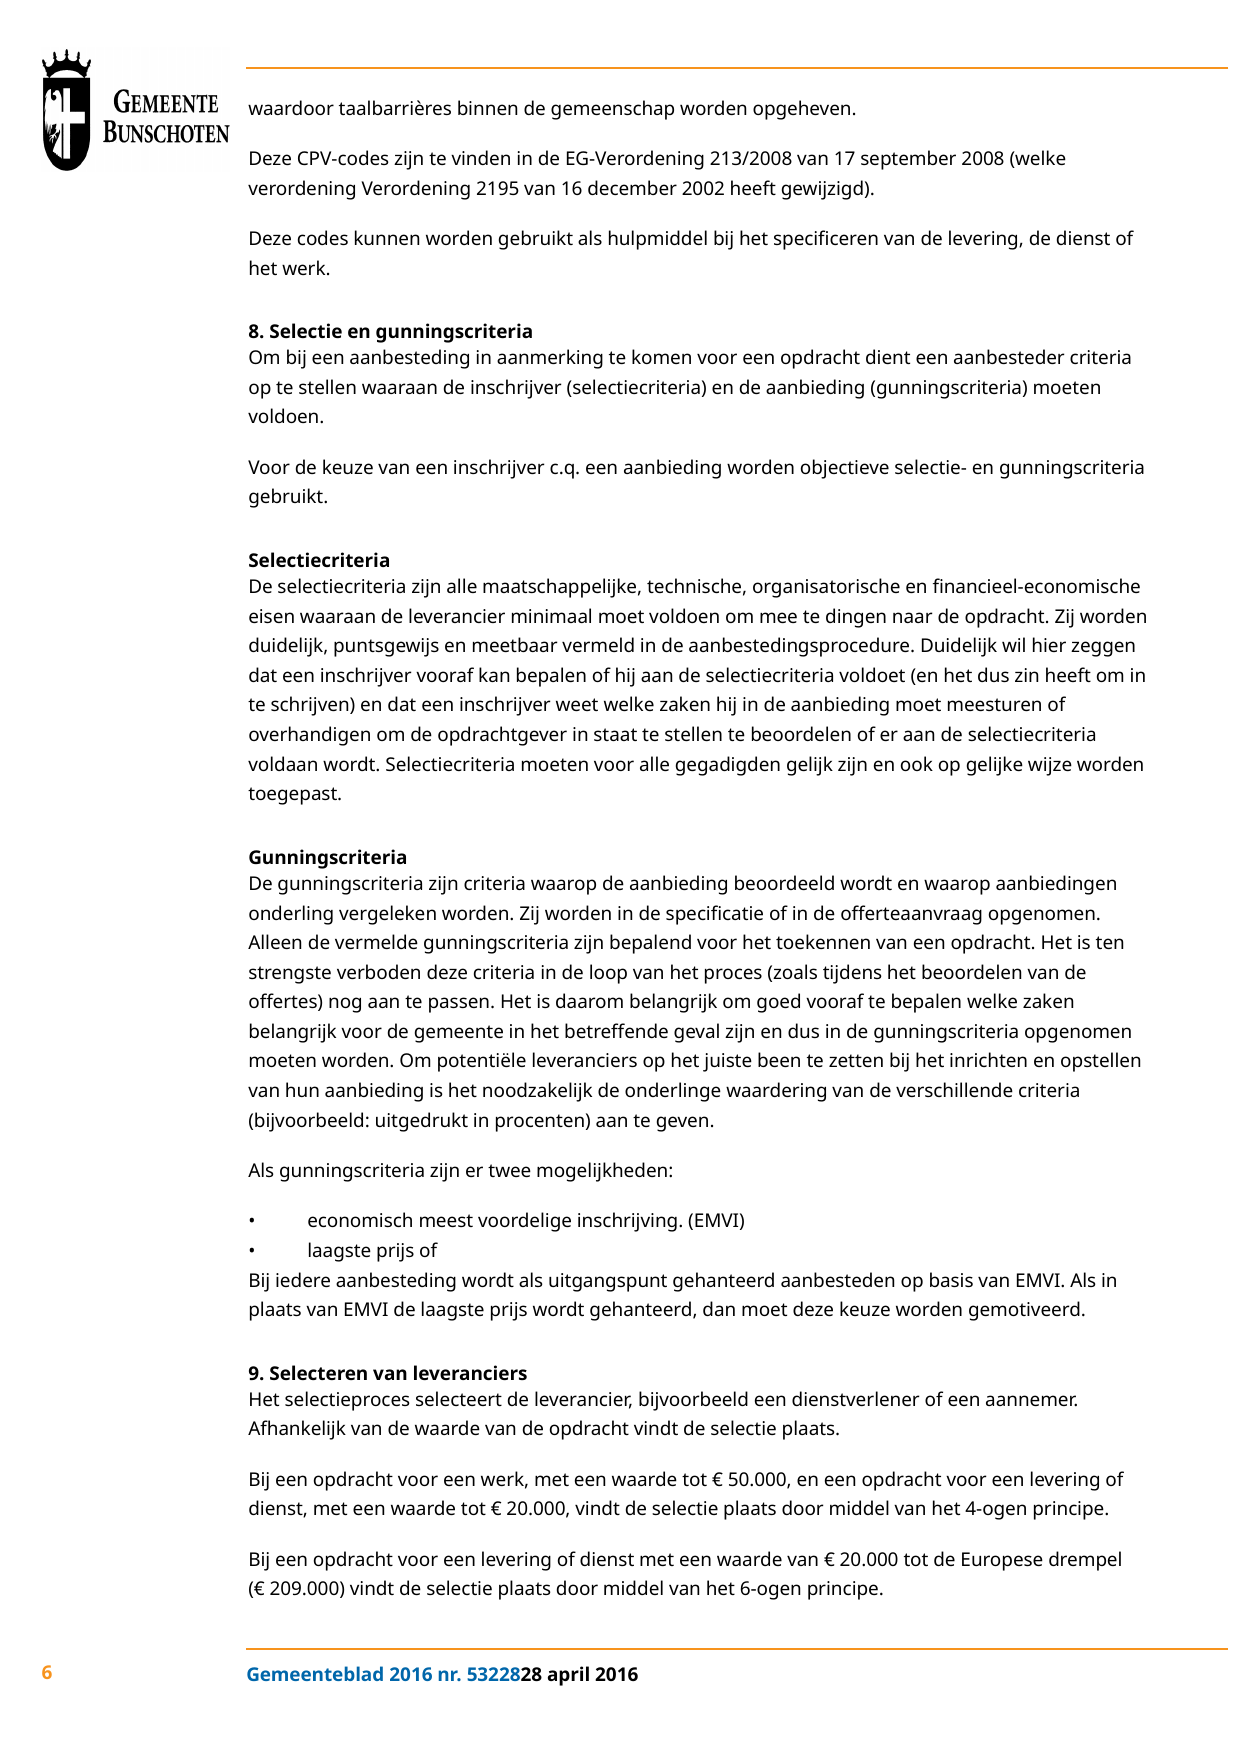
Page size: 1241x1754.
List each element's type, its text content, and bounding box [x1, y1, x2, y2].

text waardoor taalbarrières binnen de gemeenschap worden opgeheven. [248, 95, 1152, 121]
text Deze codes kunnen worden gebruikt als hulpmiddel bij het specificeren van de levering, de dienst of het werk. [248, 225, 1152, 281]
list economisch meest voordelige inschrijving. (EMVI) [248, 1208, 1152, 1233]
text Deze CPV-codes zijn te vinden in de EG-Verordening 213/2008 van 17 september 2008 (welke verordening Verordening 2195 van 16 december 2002 heeft gewijzigd). [248, 145, 1152, 201]
text Voor de keuze van een inschrijver c.q. een aanbieding worden objectieve selectie- en gunningscriteria gebruikt. [248, 454, 1152, 509]
text De gunningscriteria zijn criteria waarop de aanbieding beoordeeld wordt en waarop aanbiedingen onderling vergeleken worden. Zij worden in de specificatie of in de offerteaanvraag opgenomen. Alleen de vermelde gunningscriteria zijn bepalend voor het toekennen van een opdracht. Het is ten strengste verboden deze criteria in de loop van het proces (zoals tijdens het beoordelen van de offertes) nog aan te passen. Het is daarom belangrijk om goed vooraf te bepalen welke zaken belangrijk voor de gemeente in het betreffende geval zijn en dus in de gunningscriteria opgenomen moeten worden. Om potentiële leveranciers op het juiste been te zetten bij het inrichten en opstellen van hun aanbieding is het noodzakelijk de onderlinge waardering van de verschillende criteria (bijvoorbeeld: uitgedrukt in procenten) aan te geven. [248, 870, 1152, 1132]
list laagste prijs of [248, 1237, 1152, 1263]
text Om bij een aanbesteding in aanmerking te komen voor een opdracht dient een aanbesteder criteria op te stellen waaraan de inschrijver (selectiecriteria) en de aanbieding (gunningscriteria) moeten voldoen. [248, 344, 1152, 429]
text Bij een opdracht voor een levering of dienst met een waarde van € 20.000 tot de Europese drempel (€ 209.000) vindt de selectie plaats door middel van het 6-ogen principe. [248, 1546, 1152, 1601]
text Bij een opdracht voor een werk, met een waarde tot € 50.000, en een opdracht voor een levering of dienst, met een waarde tot € 20.000, vindt de selectie plaats door middel van het 4-ogen principe. [248, 1466, 1152, 1521]
text Gunningscriteria [248, 844, 1152, 870]
text Selectiecriteria [248, 548, 1152, 573]
picture [41, 47, 231, 172]
text 9. Selecteren van leveranciers [248, 1360, 1152, 1386]
text De selectiecriteria zijn alle maatschappelijke, technische, organisatorische en financieel-economische eisen waaraan de leverancier minimaal moet voldoen om mee te dingen naar de opdracht. Zij worden duidelijk, puntsgewijs en meetbaar vermeld in de aanbestedingsprocedure. Duidelijk wil hier zeggen dat een inschrijver vooraf kan bepalen of hij aan de selectiecriteria voldoet (en het dus zin heeft om in te schrijven) en dat een inschrijver weet welke zaken hij in de aanbieding moet meesturen of overhandigen om de opdrachtgever in staat te stellen te beoordelen of er aan de selectiecriteria voldaan wordt. Selectiecriteria moeten voor alle gegadigden gelijk zijn en ook op gelijke wijze worden toegepast. [248, 573, 1152, 806]
text Bij iedere aanbesteding wordt als uitgangspunt gehanteerd aanbesteden op basis van EMVI. Als in plaats van EMVI de laagste prijs wordt gehanteerd, dan moet deze keuze worden gemotiveerd. [248, 1267, 1152, 1322]
text Als gunningscriteria zijn er twee mogelijkheden: [248, 1157, 1152, 1183]
text Het selectieproces selecteert de leverancier, bijvoorbeeld een dienstverlener of een aannemer. Afhankelijk van de waarde van de opdracht vindt de selectie plaats. [248, 1386, 1152, 1441]
text 8. Selectie en gunningscriteria [248, 319, 1152, 344]
